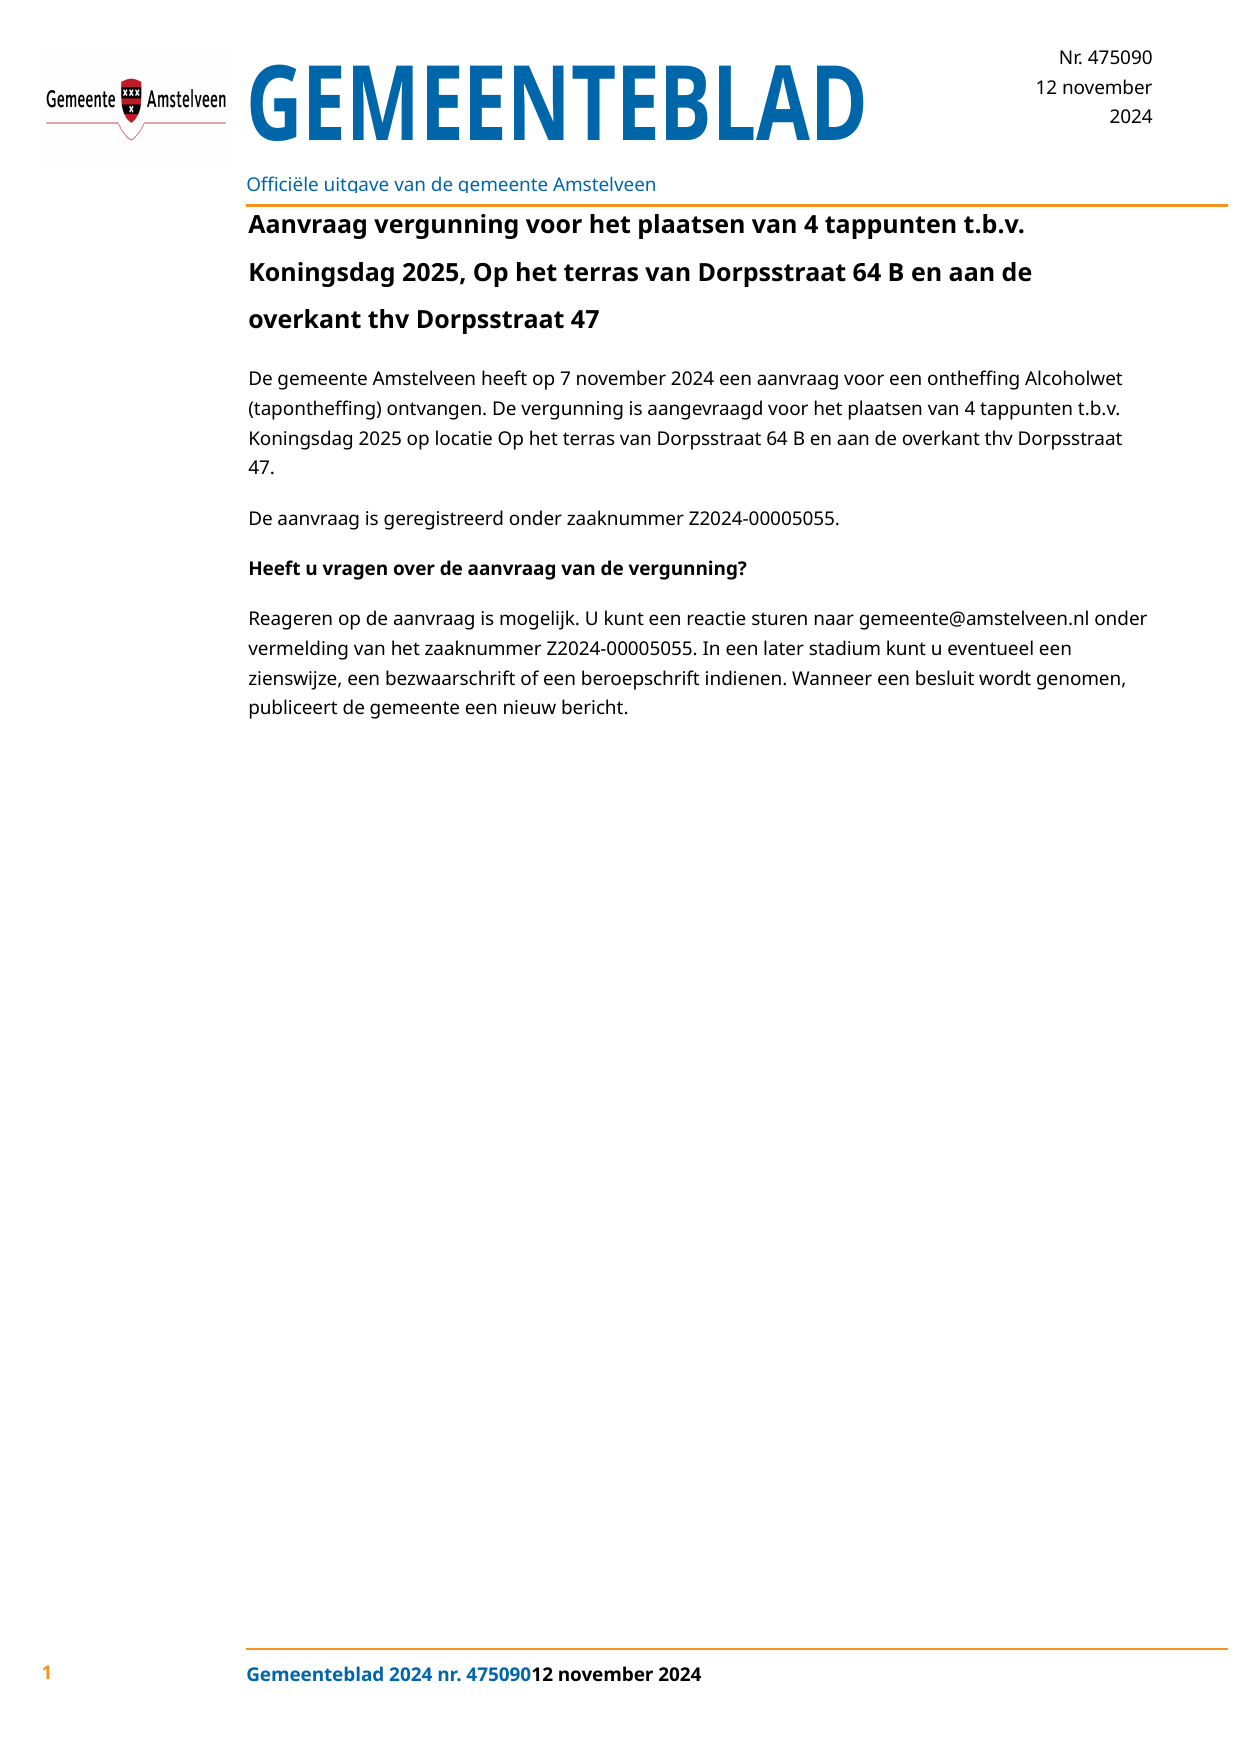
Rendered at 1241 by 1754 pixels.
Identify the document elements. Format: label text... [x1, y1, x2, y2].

text Aanvraag vergunning voor het plaatsen van 4 tappunten t.b.v. Koningsdag 2025, Op het terras van Dorpsstraat 64 B en aan de overkant thv Dorpsstraat 47 [248, 207, 1152, 336]
text Reageren op de aanvraag is mogelijk. U kunt een reactie sturen naar gemeente@amstelveen.nl onder vermelding van het zaaknummer Z2024-00005055. In een later stadium kunt u eventueel een zienswijze, een bezwaarschrift of een beroepschrift indienen. Wanneer een besluit wordt genomen, publiceert de gemeente een nieuw bericht. [248, 606, 1152, 720]
text De aanvraag is geregistreerd onder zaaknummer Z2024-00005055. [248, 505, 1152, 530]
picture [41, 47, 231, 172]
text Heeft u vragen over de aanvraag van de vergunning? [248, 555, 1152, 581]
text De gemeente Amstelveen heeft op 7 november 2024 een aanvraag voor een ontheffing Alcoholwet (tapontheffing) ontvangen. De vergunning is aangevraagd voor het plaatsen van 4 tappunten t.b.v. Koningsdag 2025 op locatie Op het terras van Dorpsstraat 64 B en aan de overkant thv Dorpsstraat 47. [248, 366, 1152, 480]
